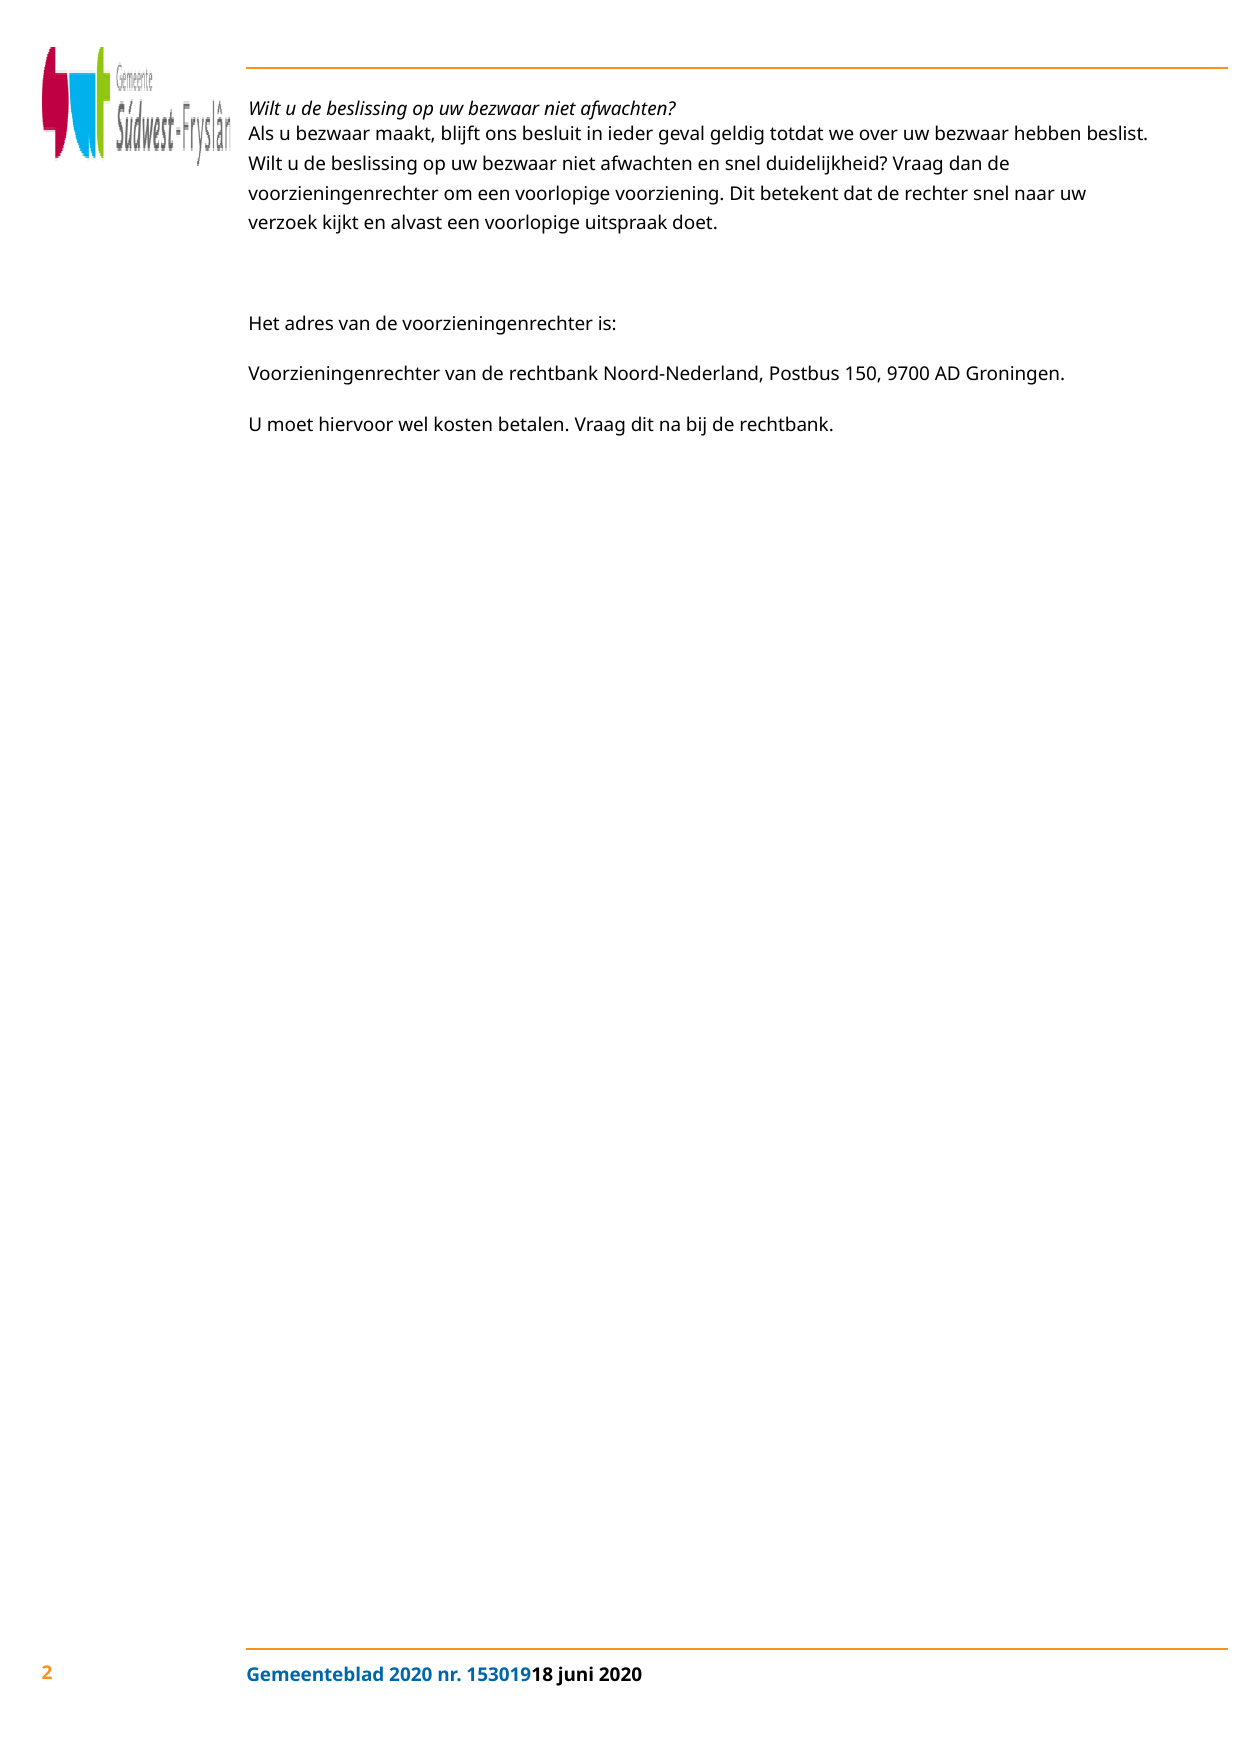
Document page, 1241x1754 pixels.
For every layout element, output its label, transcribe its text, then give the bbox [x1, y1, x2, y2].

picture [41, 47, 231, 172]
text Het adres van de voorzieningenrechter is: [248, 310, 1152, 336]
text Als u bezwaar maakt, blijft ons besluit in ieder geval geldig totdat we over uw bezwaar hebben beslist. Wilt u de beslissing op uw bezwaar niet afwachten en snel duidelijkheid? Vraag dan de voorzieningenrechter om een voorlopige voorziening. Dit betekent dat de rechter snel naar uw verzoek kijkt en alvast een voorlopige uitspraak doet. [248, 121, 1152, 235]
text Wilt u de beslissing op uw bezwaar niet afwachten? [248, 95, 1152, 121]
text Voorzieningenrechter van de rechtbank Noord-Nederland, Postbus 150, 9700 AD Groningen. [248, 361, 1152, 386]
text U moet hiervoor wel kosten betalen. Vraag dit na bij de rechtbank. [248, 411, 1152, 437]
